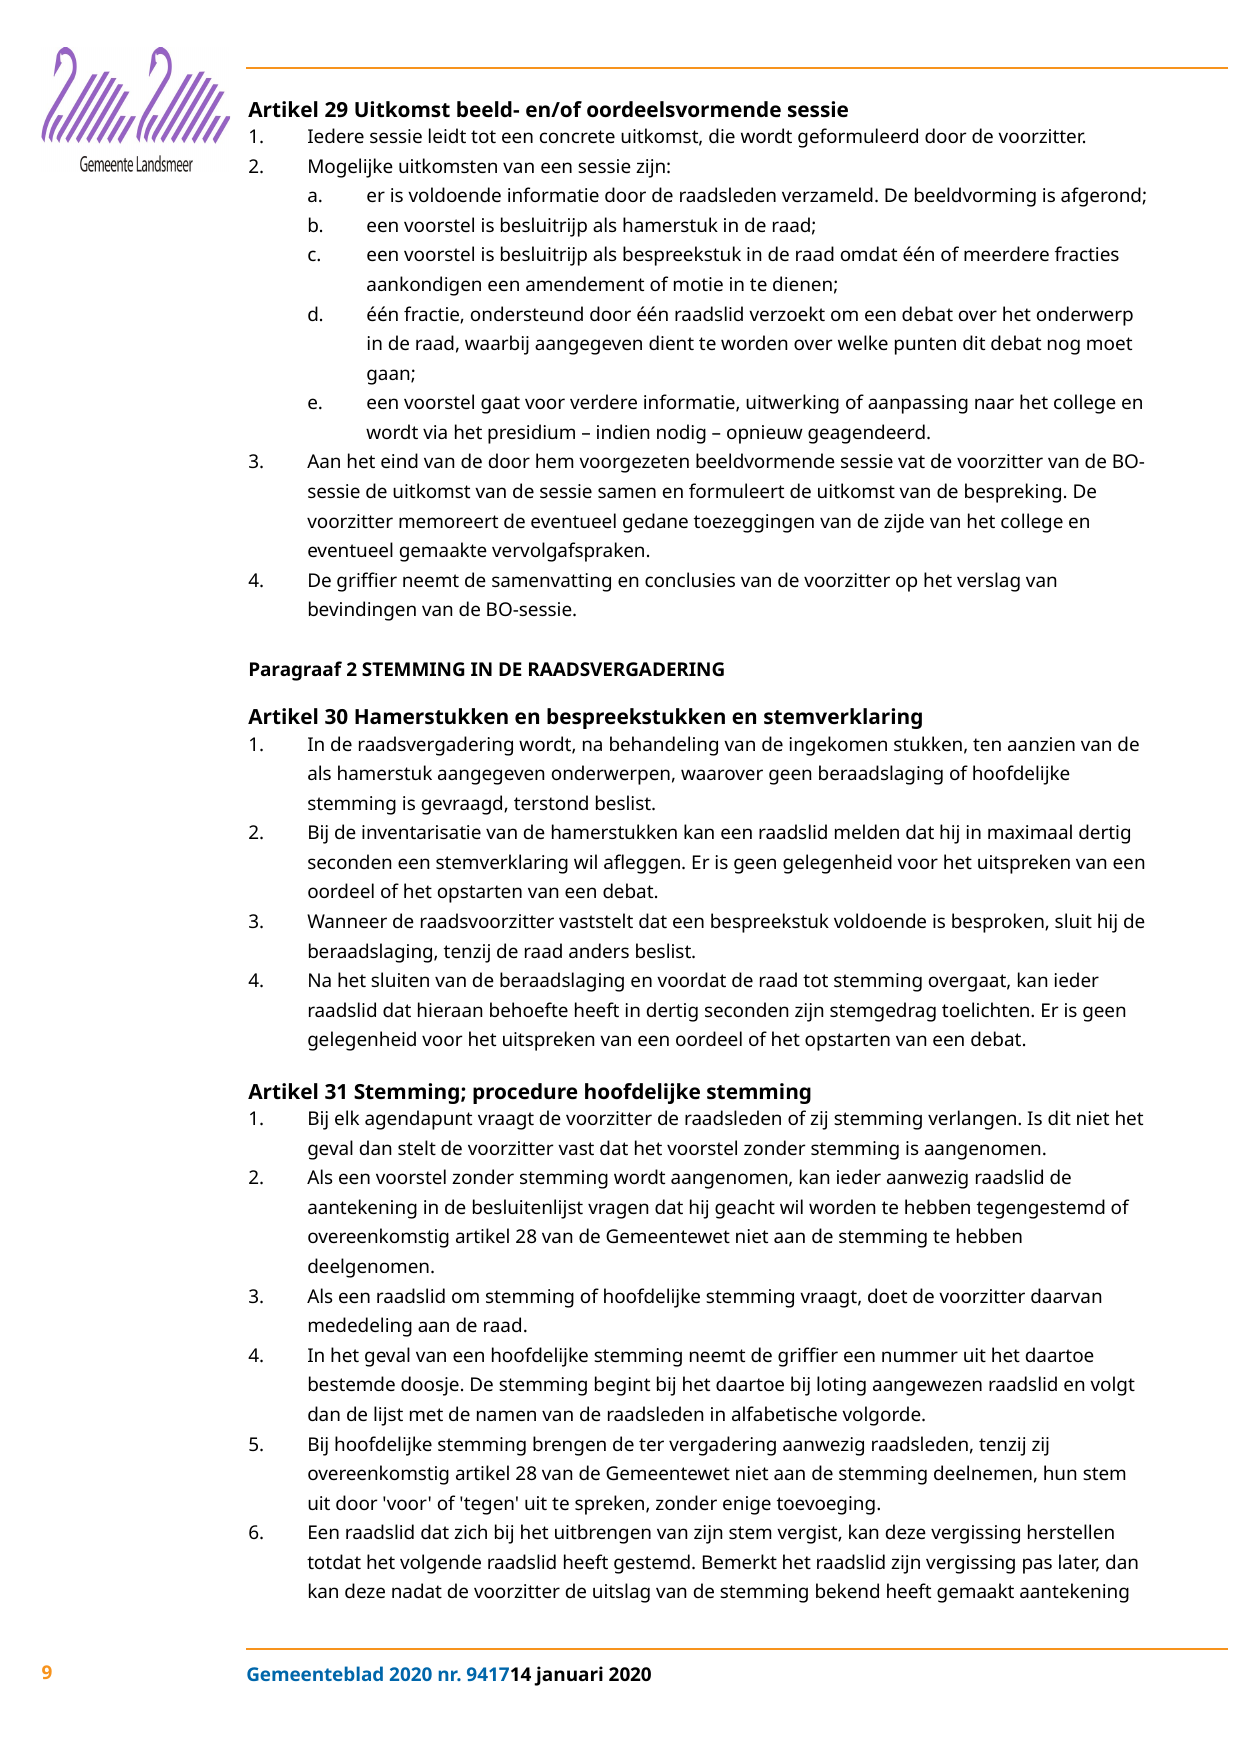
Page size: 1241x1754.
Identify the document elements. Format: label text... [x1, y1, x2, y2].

list Een raadslid dat zich bij het uitbrengen van zijn stem vergist, kan deze vergissing herstellen totdat het volgende raadslid heeft gestemd. Bemerkt het raadslid zijn vergissing pas later, dan kan deze nadat de voorzitter de uitslag van de stemming bekend heeft gemaakt aantekening [248, 1519, 1152, 1604]
list In de raadsvergadering wordt, na behandeling van de ingekomen stukken, ten aanzien van de als hamerstuk aangegeven onderwerpen, waarover geen beraadslaging of hoofdelijke stemming is gevraagd, terstond beslist. [248, 731, 1152, 816]
list Bij de inventarisatie van de hamerstukken kan een raadslid melden dat hij in maximaal dertig seconden een stemverklaring wil afleggen. Er is geen gelegenheid voor het uitspreken van een oordeel of het opstarten van een debat. [248, 819, 1152, 904]
list één fractie, ondersteund door één raadslid verzoekt om een debat over het onderwerp in de raad, waarbij aangegeven dient te worden over welke punten dit debat nog moet gaan; [307, 301, 1152, 386]
text Artikel 30 Hamerstukken en bespreekstukken en stemverklaring [248, 702, 1152, 731]
list er is voldoende informatie door de raadsleden verzameld. De beeldvorming is afgerond; [307, 182, 1152, 208]
list Mogelijke uitkomsten van een sessie zijn: [248, 153, 1152, 178]
list Als een voorstel zonder stemming wordt aangenomen, kan ieder aanwezig raadslid de aantekening in de besluitenlijst vragen dat hij geacht wil worden te hebben tegengestemd of overeenkomstig artikel 28 van de Gemeentewet niet aan de stemming te hebben deelgenomen. [248, 1164, 1152, 1279]
list Wanneer de raadsvoorzitter vaststelt dat een bespreekstuk voldoende is besproken, sluit hij de beraadslaging, tenzij de raad anders beslist. [248, 908, 1152, 963]
list een voorstel is besluitrijp als hamerstuk in de raad; [307, 212, 1152, 238]
picture [41, 47, 231, 172]
list Aan het eind van de door hem voorgezeten beeldvormende sessie vat de voorzitter van de BO-sessie de uitkomst van de sessie samen en formuleert de uitkomst van de bespreking. De voorzitter memoreert de eventueel gedane toezeggingen van de zijde van het college en eventueel gemaakte vervolgafspraken. [248, 449, 1152, 563]
text Paragraaf 2 STEMMING IN DE RAADSVERGADERING [248, 656, 1152, 681]
list In het geval van een hoofdelijke stemming neemt de griffier een nummer uit het daartoe bestemde doosje. De stemming begint bij het daartoe bij loting aangewezen raadslid en volgt dan de lijst met de namen van de raadsleden in alfabetische volgorde. [248, 1342, 1152, 1427]
list De griffier neemt de samenvatting en conclusies van de voorzitter op het verslag van bevindingen van de BO-sessie. [248, 567, 1152, 622]
list Als een raadslid om stemming of hoofdelijke stemming vraagt, doet de voorzitter daarvan mededeling aan de raad. [248, 1283, 1152, 1338]
text Artikel 31 Stemming; procedure hoofdelijke stemming [248, 1077, 1152, 1105]
list Bij elk agendapunt vraagt de voorzitter de raadsleden of zij stemming verlangen. Is dit niet het geval dan stelt de voorzitter vast dat het voorstel zonder stemming is aangenomen. [248, 1105, 1152, 1161]
text Artikel 29 Uitkomst beeld- en/of oordeelsvormende sessie [248, 95, 1152, 123]
list een voorstel gaat voor verdere informatie, uitwerking of aanpassing naar het college en wordt via het presidium – indien nodig – opnieuw geagendeerd. [307, 389, 1152, 445]
list Na het sluiten van de beraadslaging en voordat de raad tot stemming overgaat, kan ieder raadslid dat hieraan behoefte heeft in dertig seconden zijn stemgedrag toelichten. Er is geen gelegenheid voor het uitspreken van een oordeel of het opstarten van een debat. [248, 967, 1152, 1052]
list Bij hoofdelijke stemming brengen de ter vergadering aanwezig raadsleden, tenzij zij overeenkomstig artikel 28 van de Gemeentewet niet aan de stemming deelnemen, hun stem uit door 'voor' of 'tegen' uit te spreken, zonder enige toevoeging. [248, 1431, 1152, 1516]
list een voorstel is besluitrijp als bespreekstuk in de raad omdat één of meerdere fracties aankondigen een amendement of motie in te dienen; [307, 242, 1152, 297]
list Iedere sessie leidt tot een concrete uitkomst, die wordt geformuleerd door de voorzitter. [248, 123, 1152, 149]
